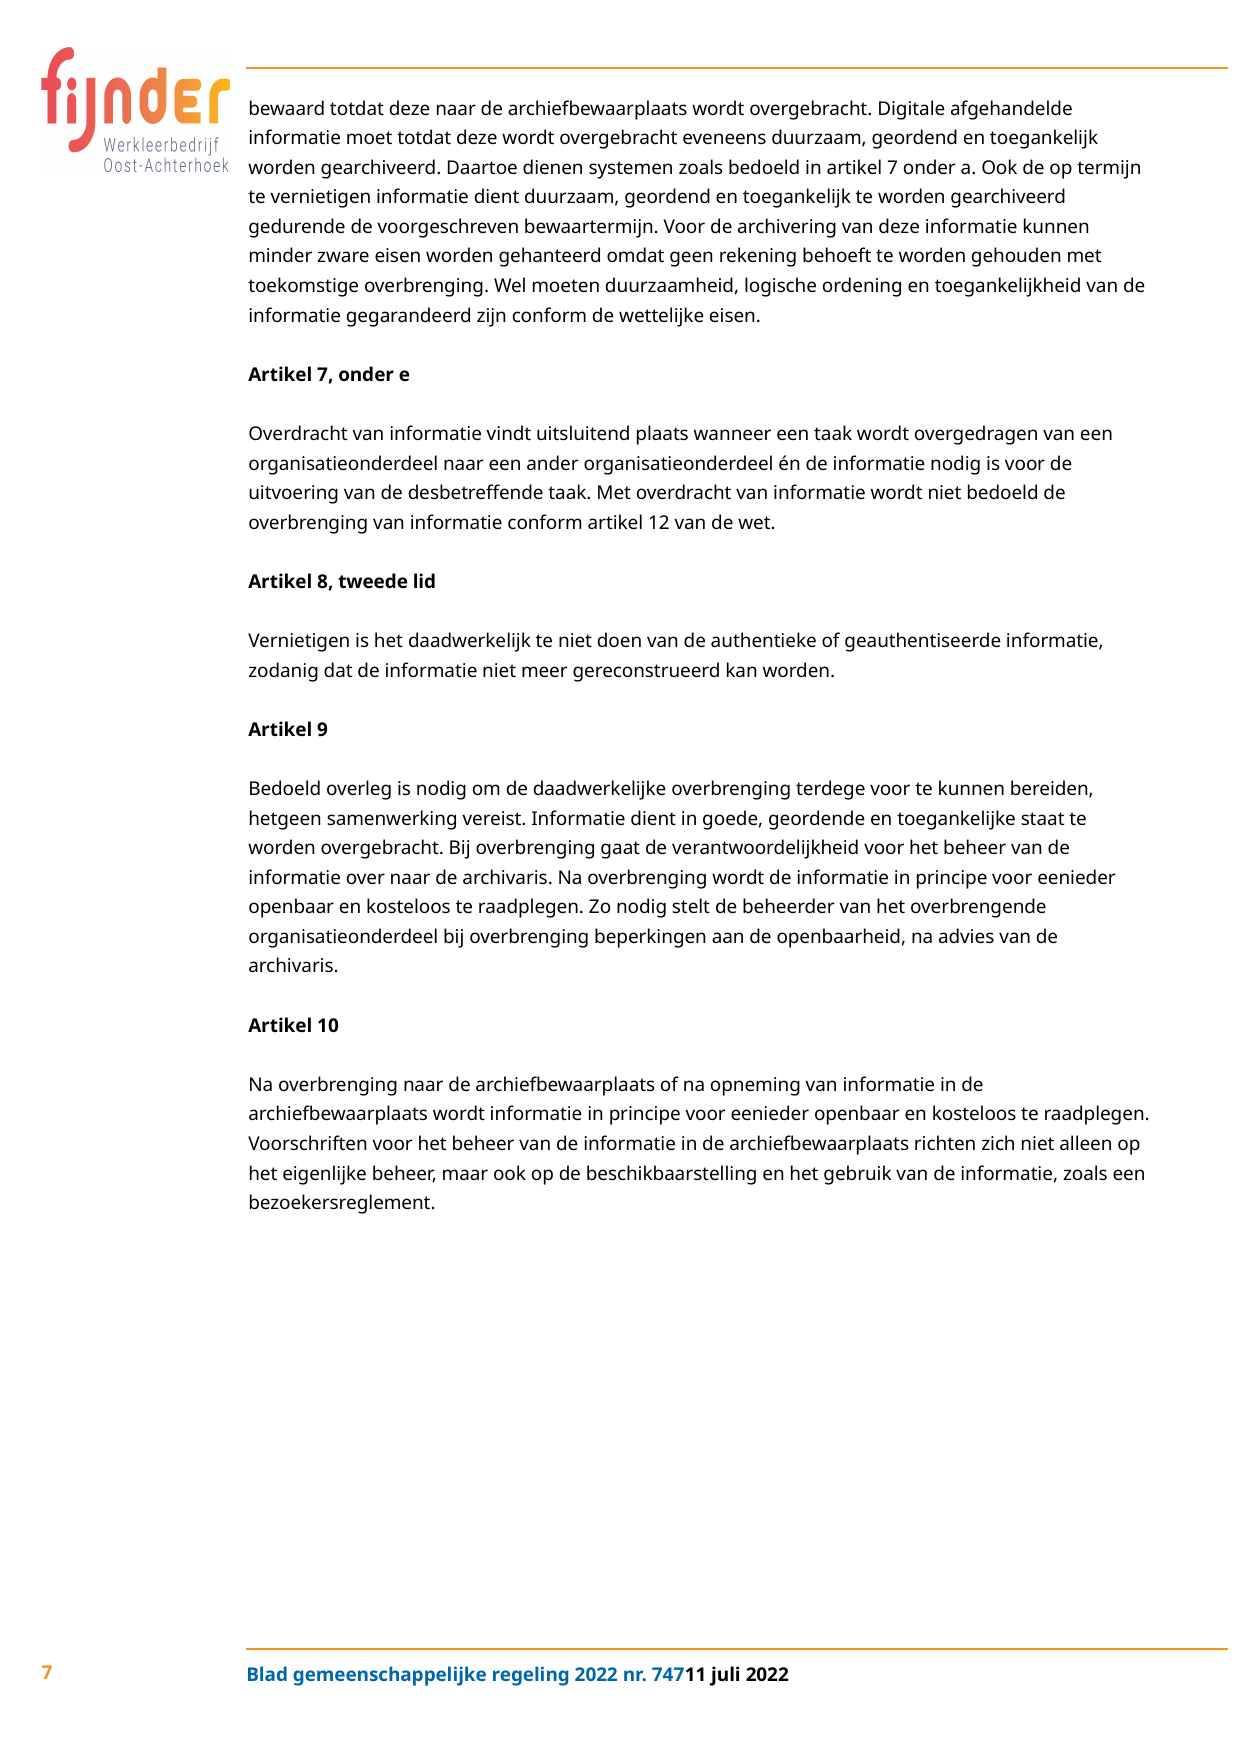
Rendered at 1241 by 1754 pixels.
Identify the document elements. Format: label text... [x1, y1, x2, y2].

text Bedoeld overleg is nodig om de daadwerkelijke overbrenging terdege voor te kunnen bereiden, hetgeen samenwerking vereist. Informatie dient in goede, geordende en toegankelijke staat te worden overgebracht. Bij overbrenging gaat de verantwoordelijkheid voor het beheer van de informatie over naar de archivaris. Na overbrenging wordt de informatie in principe voor eenieder openbaar en kosteloos te raadplegen. Zo nodig stelt de beheerder van het overbrengende organisatieonderdeel bij overbrenging beperkingen aan de openbaarheid, na advies van de archivaris. [248, 775, 1152, 978]
picture [41, 47, 231, 172]
text Na overbrenging naar de archiefbewaarplaats of na opneming van informatie in de archiefbewaarplaats wordt informatie in principe voor eenieder openbaar en kosteloos te raadplegen. Voorschriften voor het beheer van de informatie in de archiefbewaarplaats richten zich niet alleen op het eigenlijke beheer, maar ook op de beschikbaarstelling en het gebruik van de informatie, zoals een bezoekersreglement. [248, 1071, 1152, 1215]
text bewaard totdat deze naar de archiefbewaarplaats wordt overgebracht. Digitale afgehandelde informatie moet totdat deze wordt overgebracht eveneens duurzaam, geordend en toegankelijk worden gearchiveerd. Daartoe dienen systemen zoals bedoeld in artikel 7 onder a. Ook de op termijn te vernietigen informatie dient duurzaam, geordend en toegankelijk te worden gearchiveerd gedurende de voorgeschreven bewaartermijn. Voor de archivering van deze informatie kunnen minder zware eisen worden gehanteerd omdat geen rekening behoeft te worden gehouden met toekomstige overbrenging. Wel moeten duurzaamheid, logische ordening en toegankelijkheid van de informatie gegarandeerd zijn conform de wettelijke eisen. [248, 95, 1152, 328]
text Artikel 10 [248, 1012, 1152, 1038]
text Vernietigen is het daadwerkelijk te niet doen van de authentieke of geauthentiseerde informatie, zodanig dat de informatie niet meer gereconstrueerd kan worden. [248, 627, 1152, 683]
text Artikel 8, tweede lid [248, 568, 1152, 594]
text Artikel 9 [248, 716, 1152, 742]
text Overdracht van informatie vindt uitsluitend plaats wanneer een taak wordt overgedragen van een organisatieonderdeel naar een ander organisatieonderdeel én de informatie nodig is voor de uitvoering van de desbetreffende taak. Met overdracht van informatie wordt niet bedoeld de overbrenging van informatie conform artikel 12 van de wet. [248, 420, 1152, 535]
text Artikel 7, onder e [248, 361, 1152, 387]
